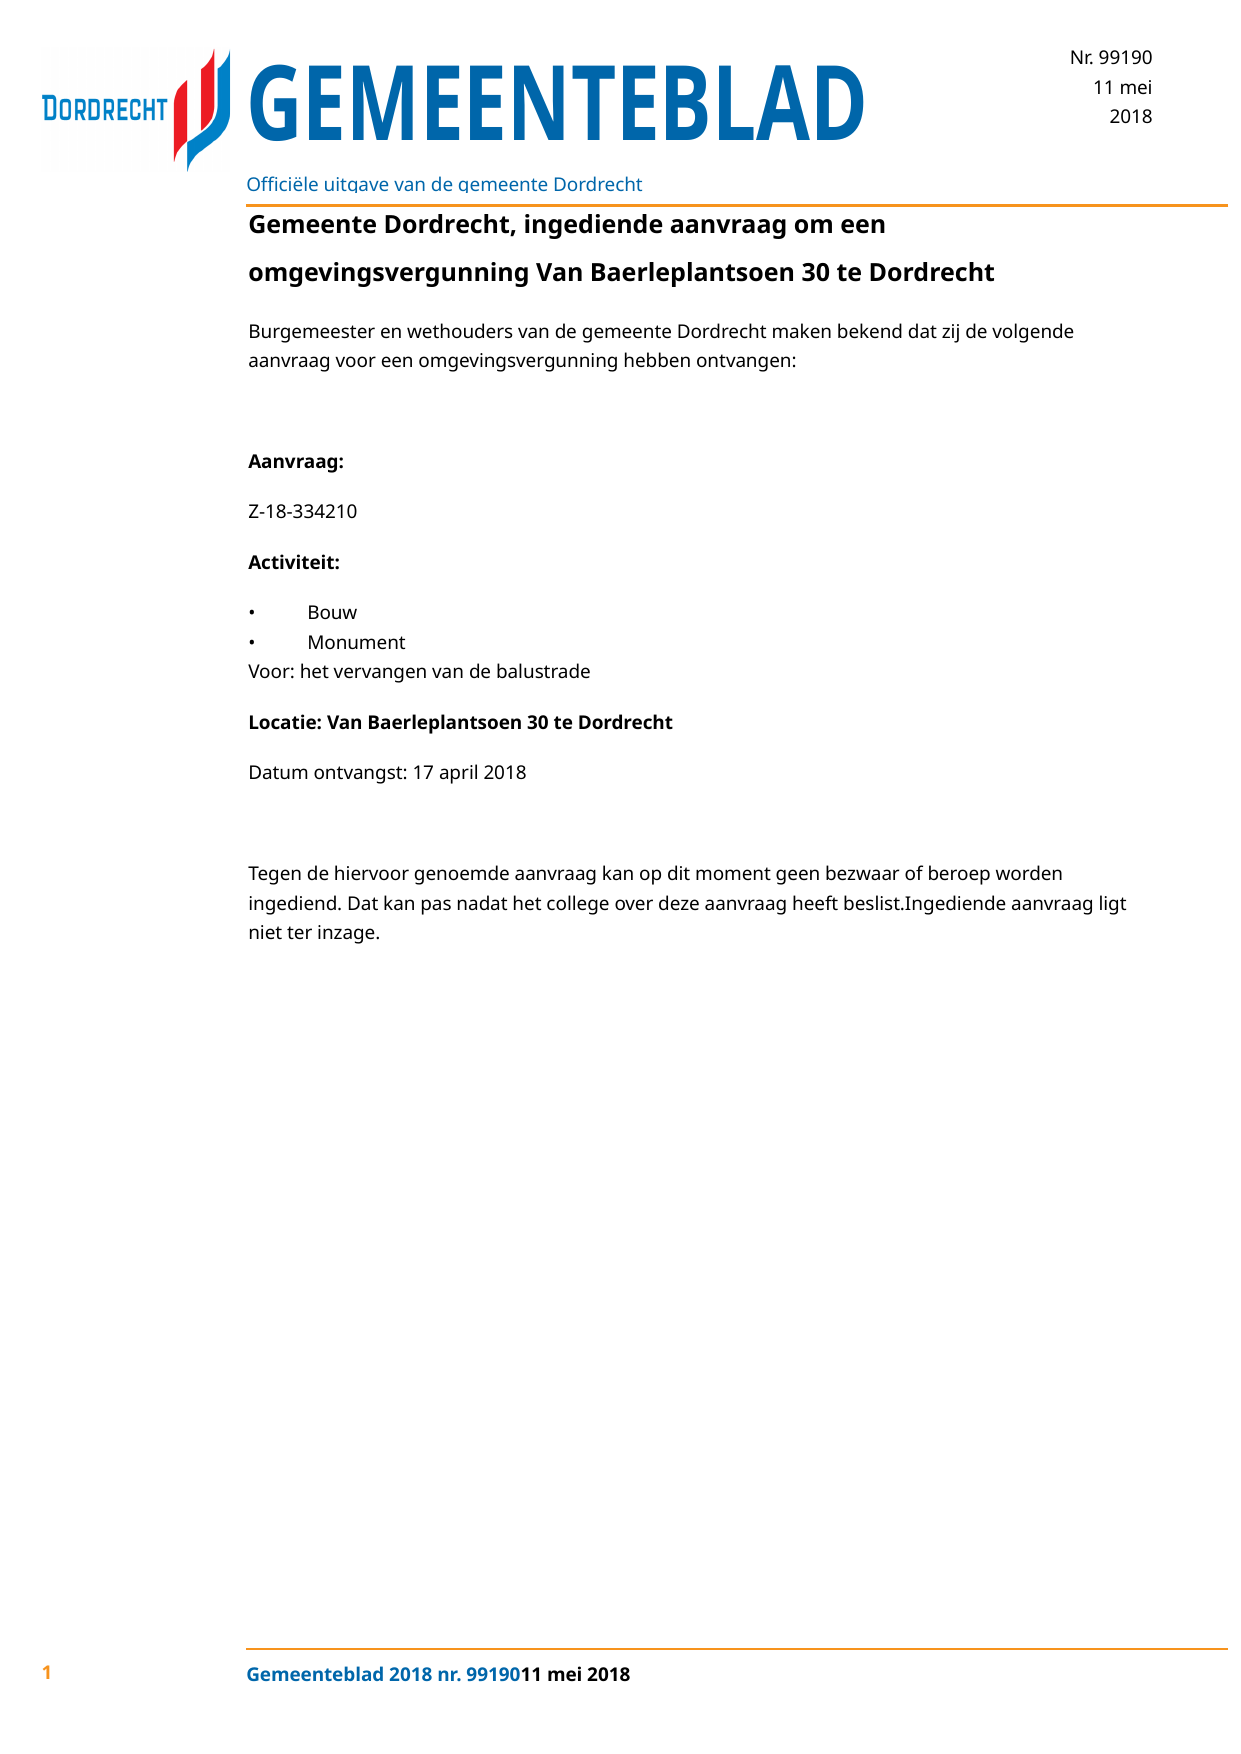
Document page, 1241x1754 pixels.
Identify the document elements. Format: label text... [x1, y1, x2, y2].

text Z-18-334210 [248, 499, 1152, 524]
list Monument [248, 629, 1152, 655]
text Tegen de hiervoor genoemde aanvraag kan op dit moment geen bezwaar of beroep worden ingediend. Dat kan pas nadat het college over deze aanvraag heeft beslist.Ingediende aanvraag ligt niet ter inzage. [248, 860, 1152, 945]
text Datum ontvangst: 17 april 2018 [248, 759, 1152, 785]
picture [41, 47, 231, 172]
text Voor: het vervangen van de balustrade [248, 659, 1152, 684]
text Activiteit: [248, 549, 1152, 575]
text Locatie: Van Baerleplantsoen 30 te Dordrecht [248, 709, 1152, 735]
text Burgemeester en wethouders van de gemeente Dordrecht maken bekend dat zij de volgende aanvraag voor een omgevingsvergunning hebben ontvangen: [248, 318, 1152, 373]
text Gemeente Dordrecht, ingediende aanvraag om een omgevingsvergunning Van Baerleplantsoen 30 te Dordrecht [248, 207, 1152, 288]
list Bouw [248, 599, 1152, 625]
text Aanvraag: [248, 448, 1152, 474]
